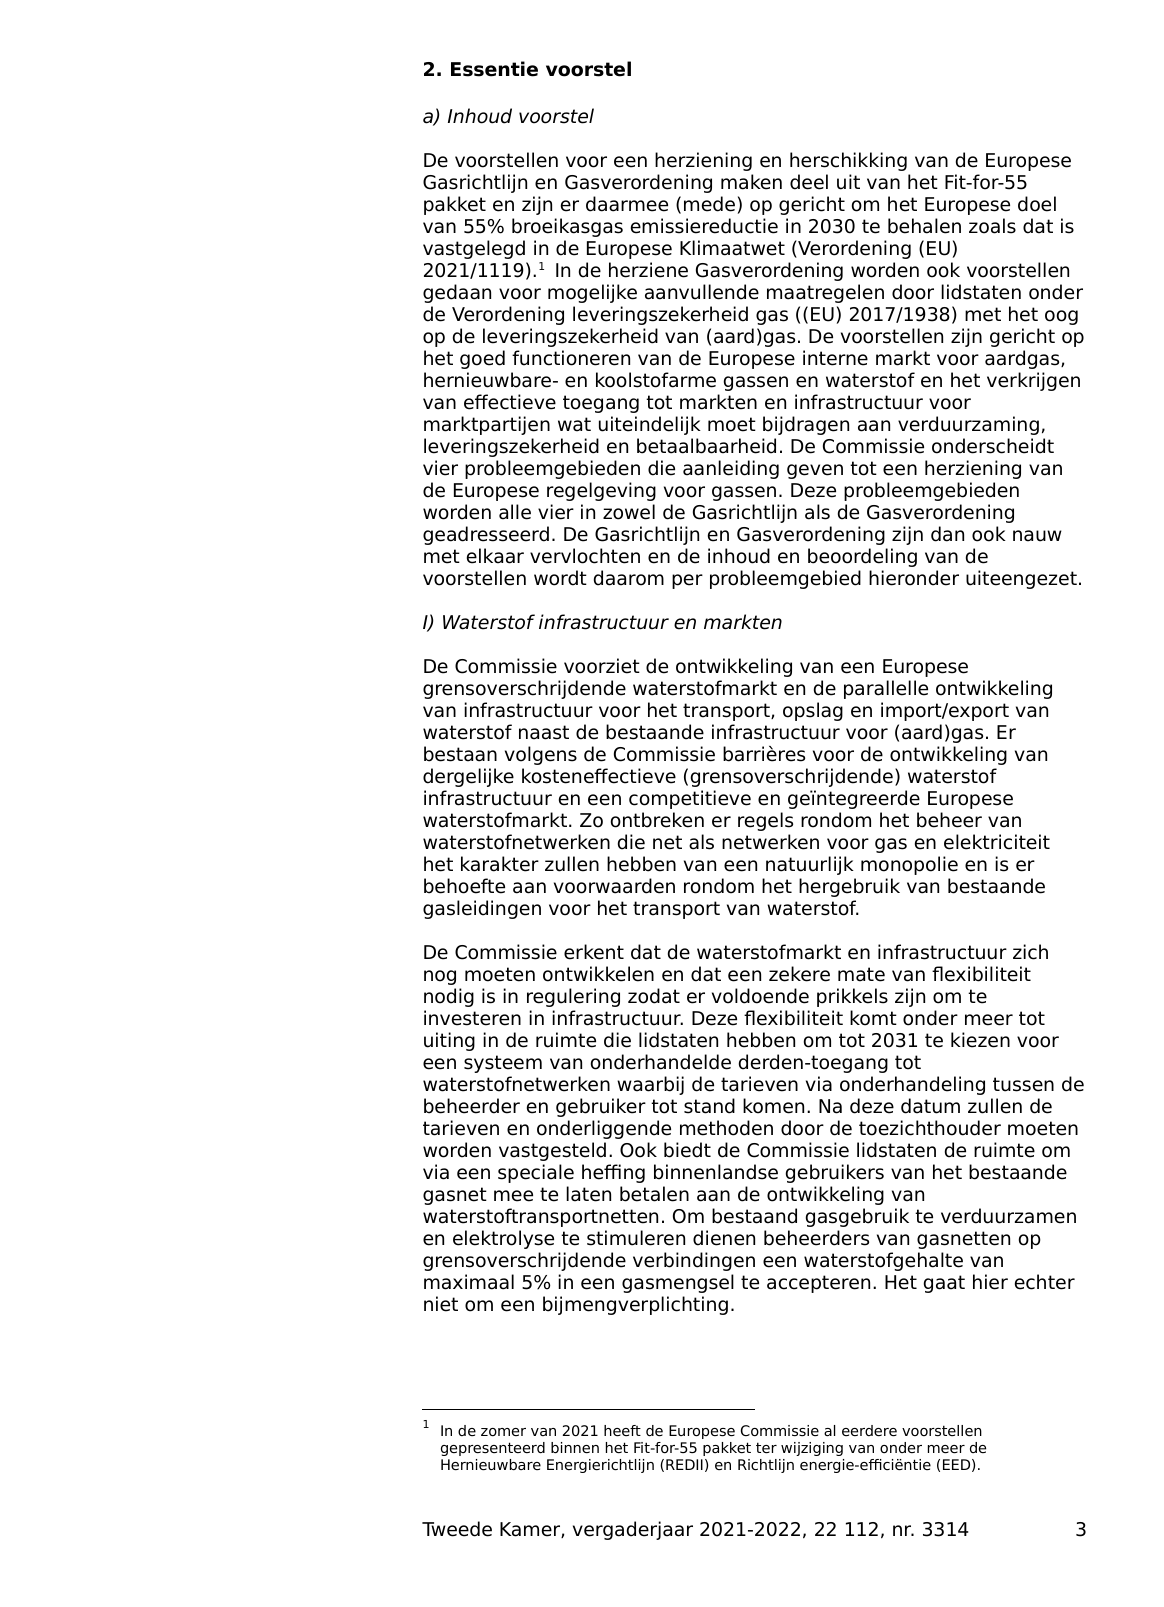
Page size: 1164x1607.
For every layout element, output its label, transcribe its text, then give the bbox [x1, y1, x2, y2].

subtitle I) Waterstof infrastructuur en markten [422, 612, 1087, 634]
text De Commissie erkent dat de waterstofmarkt en infrastructuur zich nog moeten ontwikkelen en dat een zekere mate van flexibiliteit nodig is in regulering zodat er voldoende prikkels zijn om te investeren in infrastructuur. Deze flexibiliteit komt onder meer tot uiting in de ruimte die lidstaten hebben om tot 2031 te kiezen voor een systeem van onderhandelde derden-toegang tot waterstofnetwerken waarbij de tarieven via onderhandeling tussen de beheerder en gebruiker tot stand komen. Na deze datum zullen de tarieven en onderliggende methoden door de toezichthouder moeten worden vastgesteld. Ook biedt de Commissie lidstaten de ruimte om via een speciale heffing binnenlandse gebruikers van het bestaande gasnet mee te laten betalen aan de ontwikkeling van waterstoftransportnetten. Om bestaand gasgebruik te verduurzamen en elektrolyse te stimuleren dienen beheerders van gasnetten op grensoverschrijdende verbindingen een waterstofgehalte van maximaal 5% in een gasmengsel te accepteren. Het gaat hier echter niet om een bijmengverplichting. [422, 942, 1087, 1316]
subtitle a) Inhoud voorstel [422, 106, 1087, 128]
subtitle 2. Essentie voorstel [422, 59, 1087, 81]
text De voorstellen voor een herziening en herschikking van de Europese Gasrichtlijn en Gasverordening maken deel uit van het Fit-for-55 pakket en zijn er daarmee (mede) op gericht om het Europese doel van 55% broeikasgas emissiereductie in 2030 te behalen zoals dat is vastgelegd in de Europese Klimaatwet (Verordening (EU) 2021/1119). In de herziene Gasverordening worden ook voorstellen gedaan voor mogelijke aanvullende maatregelen door lidstaten onder de Verordening leveringszekerheid gas ((EU) 2017/1938) met het oog op de leveringszekerheid van (aard)gas. De voorstellen zijn gericht op het goed functioneren van de Europese interne markt voor aardgas, hernieuwbare- en koolstofarme gassen en waterstof en het verkrijgen van effectieve toegang tot markten en infrastructuur voor marktpartijen wat uiteindelijk moet bijdragen aan verduurzaming, leveringszekerheid en betaalbaarheid. De Commissie onderscheidt vier probleemgebieden die aanleiding geven tot een herziening van de Europese regelgeving voor gassen. Deze probleemgebieden worden alle vier in zowel de Gasrichtlijn als de Gasverordening geadresseerd. De Gasrichtlijn en Gasverordening zijn dan ook nauw met elkaar vervlochten en de inhoud en beoordeling van de voorstellen wordt daarom per probleemgebied hieronder uiteengezet. [422, 150, 1087, 590]
text De Commissie voorziet de ontwikkeling van een Europese grensoverschrijdende waterstofmarkt en de parallelle ontwikkeling van infrastructuur voor het transport, opslag en import/export van waterstof naast de bestaande infrastructuur voor (aard)gas. Er bestaan volgens de Commissie barrières voor de ontwikkeling van dergelijke kosteneffectieve (grensoverschrijdende) waterstof infrastructuur en een competitieve en geïntegreerde Europese waterstofmarkt. Zo ontbreken er regels rondom het beheer van waterstofnetwerken die net als netwerken voor gas en elektriciteit het karakter zullen hebben van een natuurlijk monopolie en is er behoefte aan voorwaarden rondom het hergebruik van bestaande gasleidingen voor het transport van waterstof. [422, 656, 1087, 920]
text In de zomer van 2021 heeft de Europese Commissie al eerdere voorstellen gepresenteerd binnen het Fit-for-55 pakket ter wijziging van onder meer de Hernieuwbare Energierichtlijn (REDII) en Richtlijn energie-efficiëntie (EED). [422, 1418, 1087, 1474]
